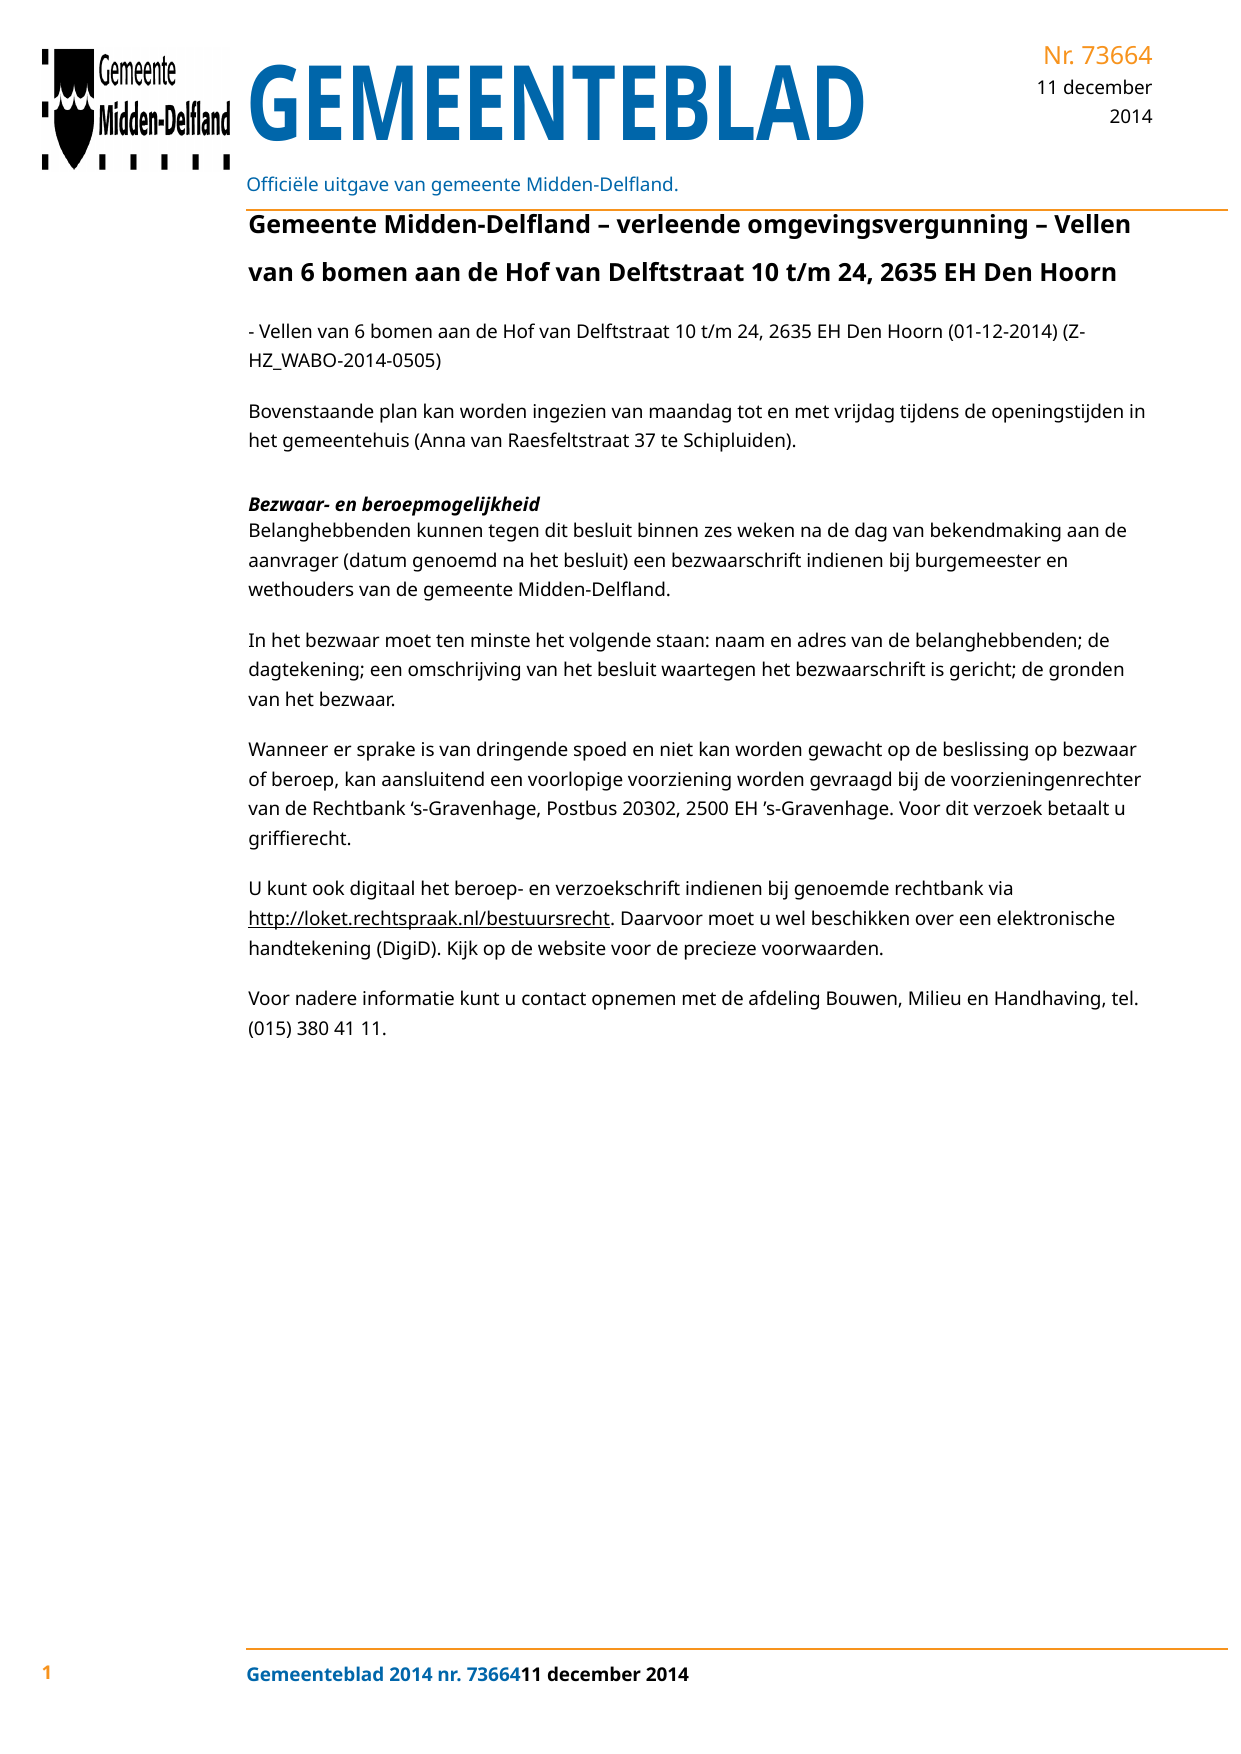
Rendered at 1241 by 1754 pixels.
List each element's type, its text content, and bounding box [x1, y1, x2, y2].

text Bovenstaande plan kan worden ingezien van maandag tot en met vrijdag tijdens de openingstijden in het gemeentehuis (Anna van Raesfeltstraat 37 te Schipluiden). [248, 398, 1152, 453]
text - Vellen van 6 bomen aan de Hof van Delftstraat 10 t/m 24, 2635 EH Den Hoorn (01-12-2014) (Z-HZ_WABO-2014-0505) [248, 318, 1152, 373]
text Belanghebbenden kunnen tegen dit besluit binnen zes weken na de dag van bekendmaking aan de aanvrager (datum genoemd na het besluit) een bezwaarschrift indienen bij burgemeester en wethouders van de gemeente Midden-Delfland. [248, 517, 1152, 602]
text Bezwaar- en beroepmogelijkheid [248, 491, 1152, 517]
picture [41, 47, 231, 172]
text Wanneer er sprake is van dringende spoed en niet kan worden gewacht op de beslissing op bezwaar of beroep, kan aansluitend een voorlopige voorziening worden gevraagd bij de voorzieningenrechter van de Rechtbank ‘s-Gravenhage, Postbus 20302, 2500 EH ’s-Gravenhage. Voor dit verzoek betaalt u griffierecht. [248, 736, 1152, 851]
text U kunt ook digitaal het beroep- en verzoekschrift indienen bij genoemde rechtbank via http://loket.rechtspraak.nl/bestuursrecht. Daarvoor moet u wel beschikken over een elektronische handtekening (DigiD). Kijk op de website voor de precieze voorwaarden. [248, 876, 1152, 960]
text Voor nadere informatie kunt u contact opnemen met de afdeling Bouwen, Milieu en Handhaving, tel. (015) 380 41 11. [248, 985, 1152, 1040]
text In het bezwaar moet ten minste het volgende staan: naam en adres van de belanghebbenden; de dagtekening; een omschrijving van het besluit waartegen het bezwaarschrift is gericht; de gronden van het bezwaar. [248, 627, 1152, 712]
text Gemeente Midden-Delfland – verleende omgevingsvergunning – Vellen van 6 bomen aan de Hof van Delftstraat 10 t/m 24, 2635 EH Den Hoorn [248, 211, 1152, 288]
